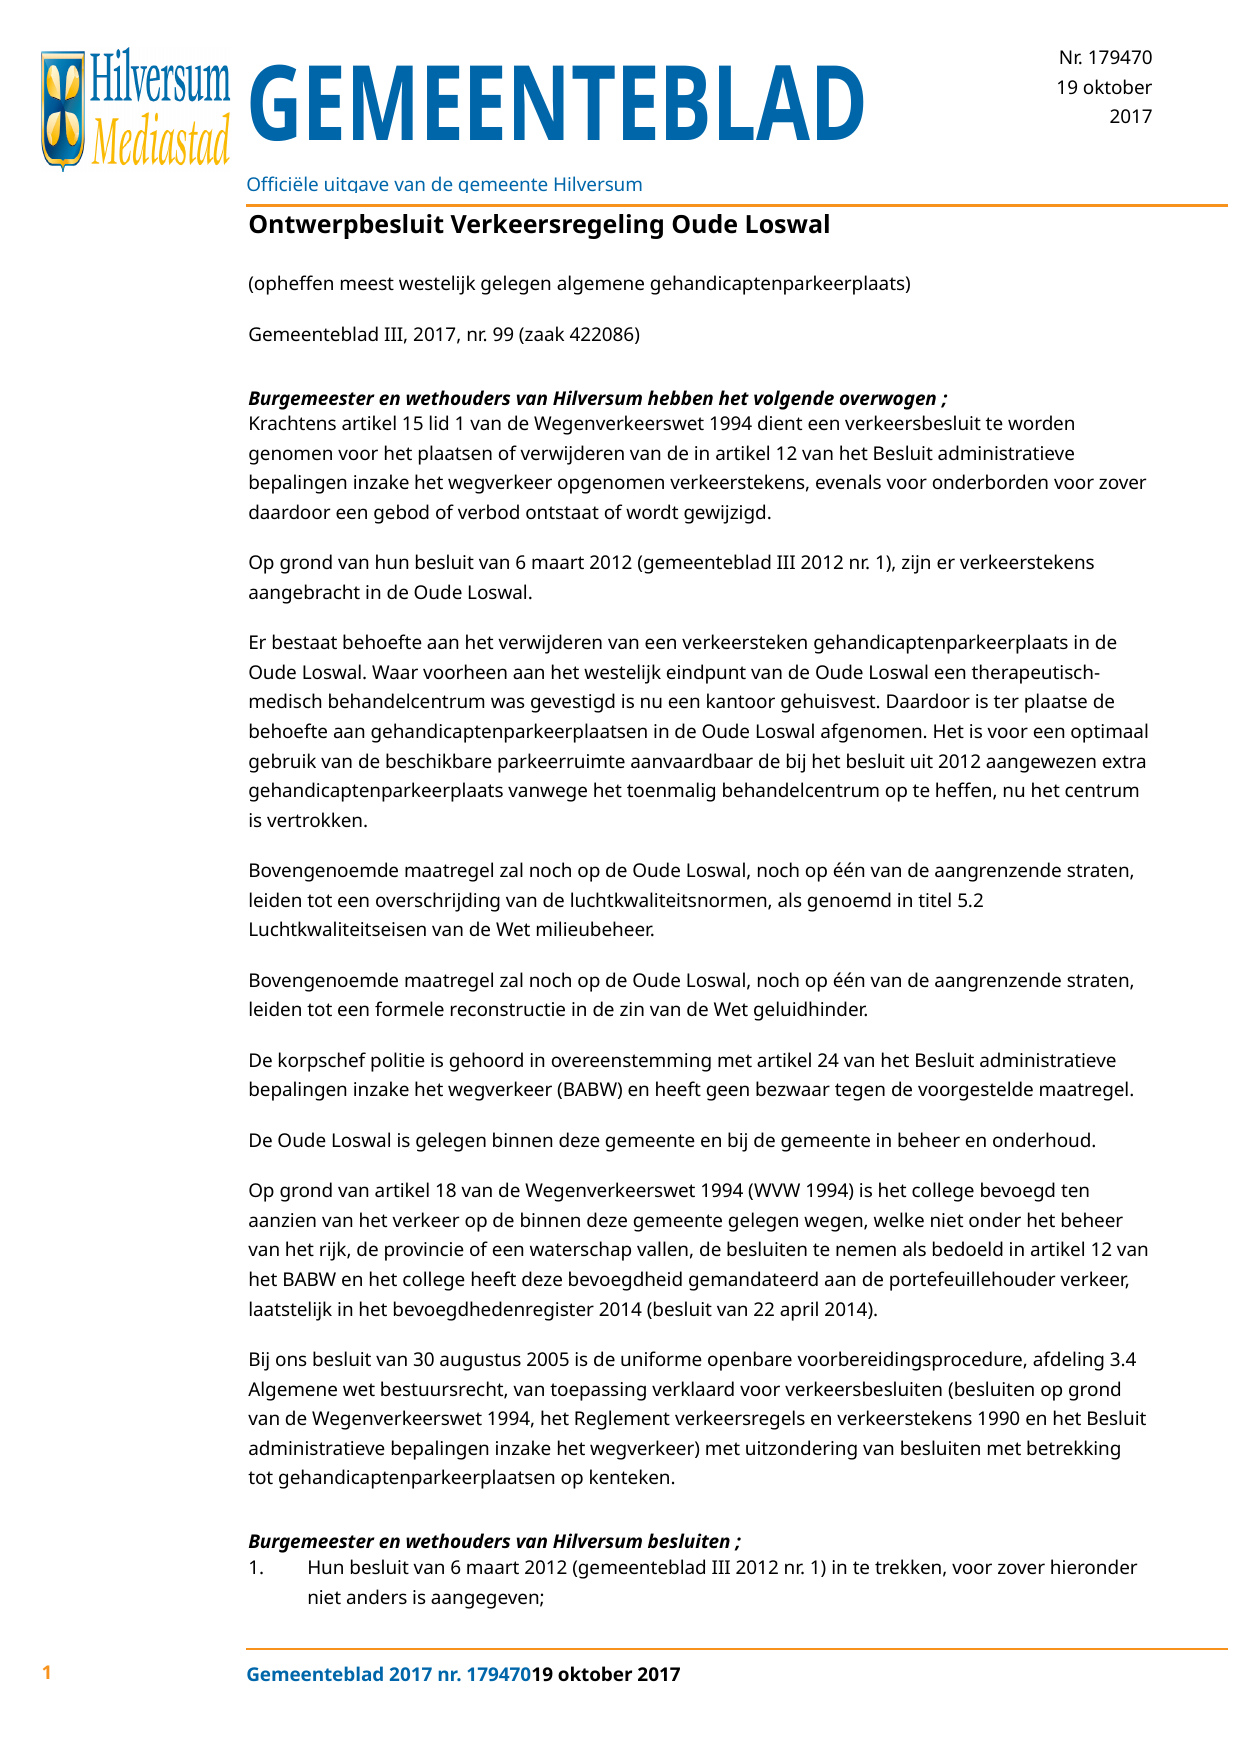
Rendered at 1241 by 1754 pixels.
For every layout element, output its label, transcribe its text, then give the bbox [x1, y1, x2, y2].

text Krachtens artikel 15 lid 1 van de Wegenverkeerswet 1994 dient een verkeersbesluit te worden genomen voor het plaatsen of verwijderen van de in artikel 12 van het Besluit administratieve bepalingen inzake het wegverkeer opgenomen verkeerstekens, evenals voor onderborden voor zover daardoor een gebod of verbod ontstaat of wordt gewijzigd. [248, 410, 1152, 525]
text Bovengenoemde maatregel zal noch op de Oude Loswal, noch op één van de aangrenzende straten, leiden tot een formele reconstructie in de zin van de Wet geluidhinder. [248, 967, 1152, 1022]
text (opheffen meest westelijk gelegen algemene gehandicaptenparkeerplaats) [248, 270, 1152, 296]
text Op grond van artikel 18 van de Wegenverkeerswet 1994 (WVW 1994) is het college bevoegd ten aanzien van het verkeer op de binnen deze gemeente gelegen wegen, welke niet onder het beheer van het rijk, de provincie of een waterschap vallen, de besluiten te nemen als bedoeld in artikel 12 van het BABW en het college heeft deze bevoegdheid gemandateerd aan de portefeuillehouder verkeer, laatstelijk in het bevoegdhedenregister 2014 (besluit van 22 april 2014). [248, 1177, 1152, 1322]
text De korpschef politie is gehoord in overeenstemming met artikel 24 van het Besluit administratieve bepalingen inzake het wegverkeer (BABW) en heeft geen bezwaar tegen de voorgestelde maatregel. [248, 1047, 1152, 1102]
list Hun besluit van 6 maart 2012 (gemeenteblad III 2012 nr. 1) in te trekken, voor zover hieronder niet anders is aangegeven; [248, 1554, 1152, 1609]
text Gemeenteblad III, 2017, nr. 99 (zaak 422086) [248, 321, 1152, 346]
text Ontwerpbesluit Verkeersregeling Oude Loswal [248, 207, 1152, 241]
text De Oude Loswal is gelegen binnen deze gemeente en bij de gemeente in beheer en onderhoud. [248, 1127, 1152, 1153]
text Er bestaat behoefte aan het verwijderen van een verkeersteken gehandicaptenparkeerplaats in de Oude Loswal. Waar voorheen aan het westelijk eindpunt van de Oude Loswal een therapeutisch-medisch behandelcentrum was gevestigd is nu een kantoor gehuisvest. Daardoor is ter plaatse de behoefte aan gehandicaptenparkeerplaatsen in de Oude Loswal afgenomen. Het is voor een optimaal gebruik van de beschikbare parkeerruimte aanvaardbaar de bij het besluit uit 2012 aangewezen extra gehandicaptenparkeerplaats vanwege het toenmalig behandelcentrum op te heffen, nu het centrum is vertrokken. [248, 629, 1152, 833]
text Burgemeester en wethouders van Hilversum besluiten ; [248, 1528, 1152, 1554]
text Bij ons besluit van 30 augustus 2005 is de uniforme openbare voorbereidingsprocedure, afdeling 3.4 Algemene wet bestuursrecht, van toepassing verklaard voor verkeersbesluiten (besluiten op grond van de Wegenverkeerswet 1994, het Reglement verkeersregels en verkeerstekens 1990 en het Besluit administratieve bepalingen inzake het wegverkeer) met uitzondering van besluiten met betrekking tot gehandicaptenparkeerplaatsen op kenteken. [248, 1346, 1152, 1490]
picture [41, 47, 231, 172]
text Bovengenoemde maatregel zal noch op de Oude Loswal, noch op één van de aangrenzende straten, leiden tot een overschrijding van de luchtkwaliteitsnormen, als genoemd in titel 5.2 Luchtkwaliteitseisen van de Wet milieubeheer. [248, 857, 1152, 942]
text Op grond van hun besluit van 6 maart 2012 (gemeenteblad III 2012 nr. 1), zijn er verkeerstekens aangebracht in de Oude Loswal. [248, 549, 1152, 605]
text Burgemeester en wethouders van Hilversum hebben het volgende overwogen ; [248, 385, 1152, 410]
